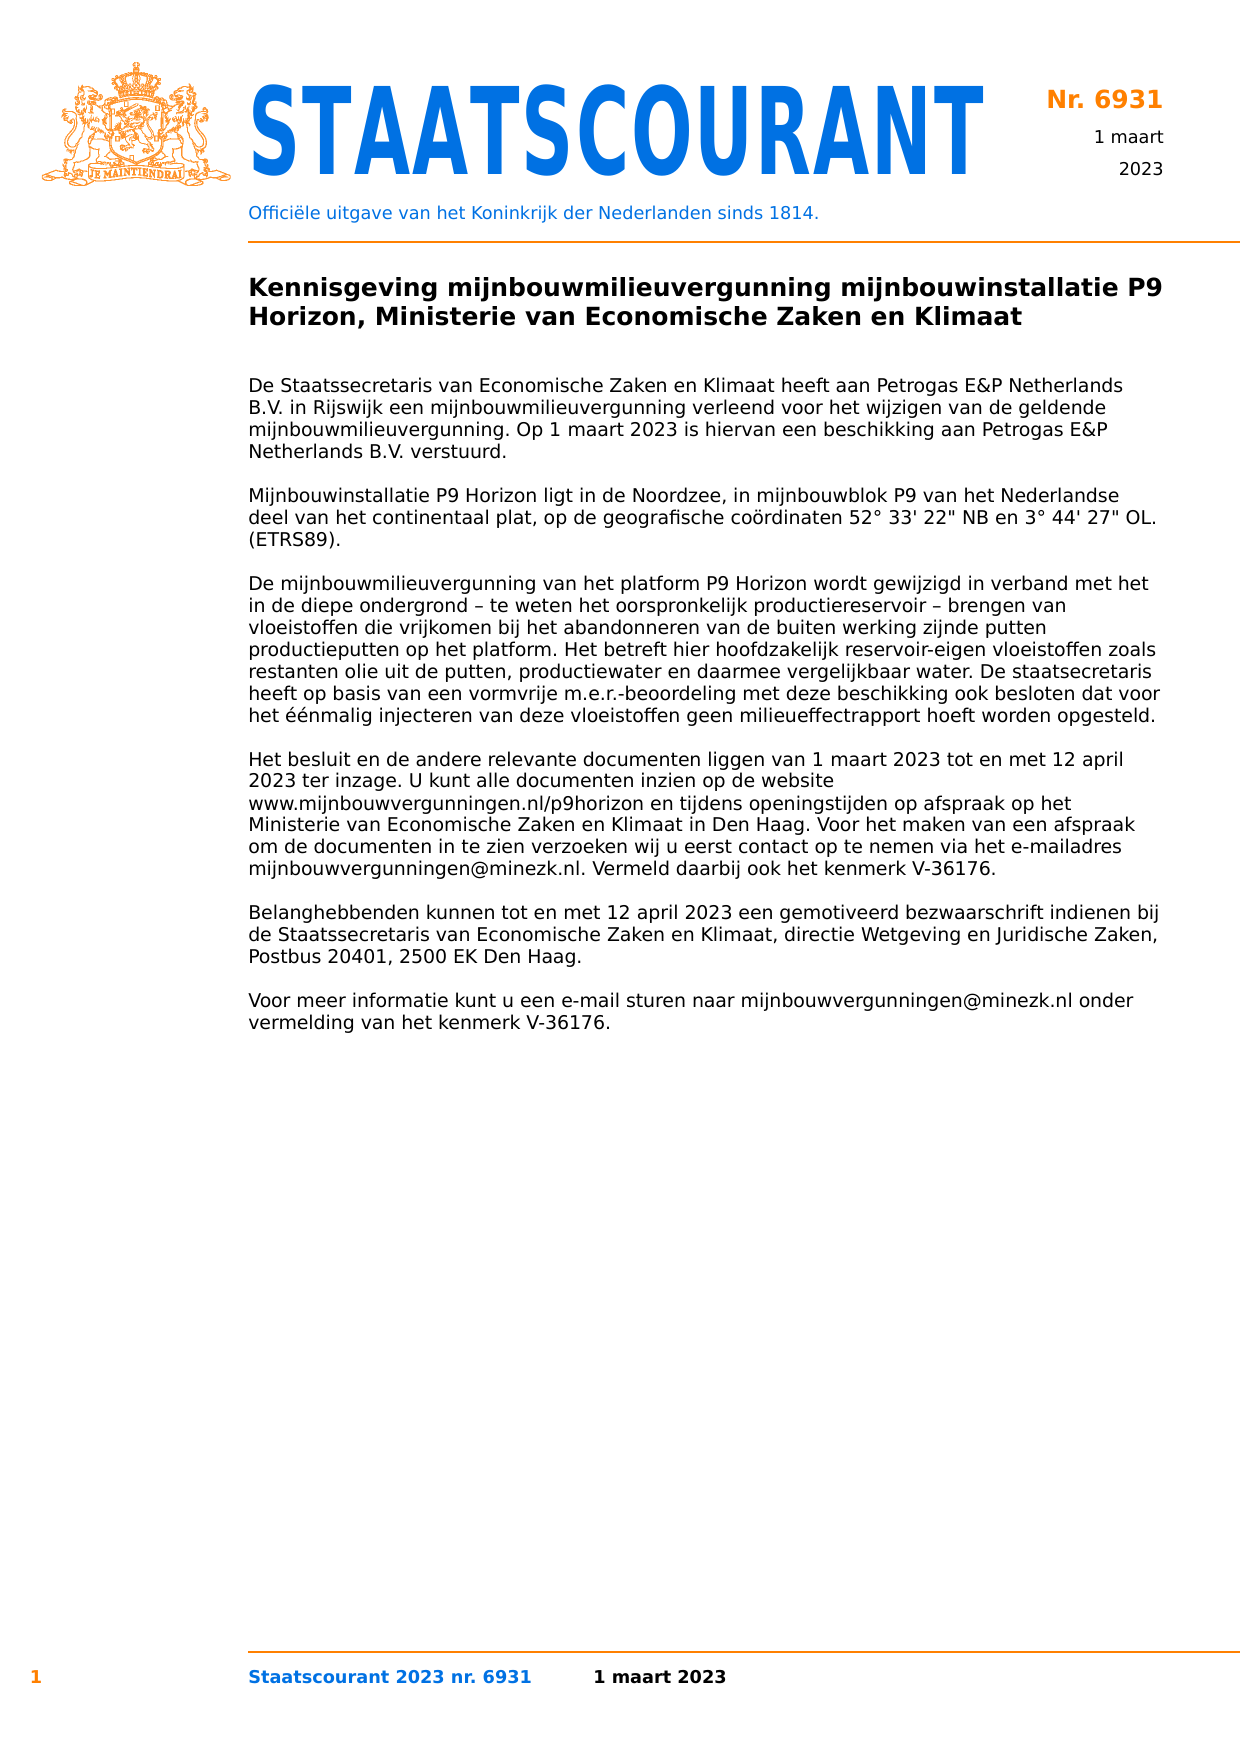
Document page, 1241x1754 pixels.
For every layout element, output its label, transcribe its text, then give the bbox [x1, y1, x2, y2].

text Mijnbouwinstallatie P9 Horizon ligt in de Noordzee, in mijnbouwblok P9 van het Nederlandse deel van het continentaal plat, op de geografische coördinaten 52° 33' 22" NB en 3° 44' 27" OL. (ETRS89). [248, 485, 1163, 551]
text Voor meer informatie kunt u een e-mail sturen naar mijnbouwvergunningen@minezk.nl onder vermelding van het kenmerk V-36176. [248, 990, 1163, 1034]
picture [41, 62, 231, 186]
table_header Nr. 6931 [998, 62, 1240, 121]
text De mijnbouwmilieuvergunning van het platform P9 Horizon wordt gewijzigd in verband met het in de diepe ondergrond – te weten het oorspronkelijk productiereservoir – brengen van vloeistoffen die vrijkomen bij het abandonneren van de buiten werking zijnde putten productieputten op het platform. Het betreft hier hoofdzakelijk reservoir-eigen vloeistoffen zoals restanten olie uit de putten, productiewater en daarmee vergelijkbaar water. De staatsecretaris heeft op basis van een vormvrije m.e.r.-beoordeling met deze beschikking ook besloten dat voor het éénmalig injecteren van deze vloeistoffen geen milieueffectrapport hoeft worden opgesteld. [248, 573, 1163, 727]
table_cell Officiële uitgave van het Koninkrijk der Nederlanden sinds 1814. [248, 203, 1240, 241]
table_cell 2023 [998, 153, 1240, 203]
table_cell 1 maart [998, 121, 1240, 153]
table_header [25, 62, 248, 241]
text De Staatssecretaris van Economische Zaken en Klimaat heeft aan Petrogas E&P Netherlands B.V. in Rijswijk een mijnbouwmilieuvergunning verleend voor het wijzigen van de geldende mijnbouwmilieuvergunning. Op 1 maart 2023 is hiervan een beschikking aan Petrogas E&P Netherlands B.V. verstuurd. [248, 375, 1163, 463]
subtitle Kennisgeving mijnbouwmilieuvergunning mijnbouwinstallatie P9 Horizon, Ministerie van Economische Zaken en Klimaat [248, 273, 1163, 331]
table_header STAATSCOURANT [248, 62, 998, 203]
text Het besluit en de andere relevante documenten liggen van 1 maart 2023 tot en met 12 april 2023 ter inzage. U kunt alle documenten inzien op de website www.mijnbouwvergunningen.nl/p9horizon en tijdens openingstijden op afspraak op het Ministerie van Economische Zaken en Klimaat in Den Haag. Voor het maken van een afspraak om de documenten in te zien verzoeken wij u eerst contact op te nemen via het e-mailadres mijnbouwvergunningen@minezk.nl. Vermeld daarbij ook het kenmerk V-36176. [248, 748, 1163, 880]
text Belanghebbenden kunnen tot en met 12 april 2023 een gemotiveerd bezwaarschrift indienen bij de Staatssecretaris van Economische Zaken en Klimaat, directie Wetgeving en Juridische Zaken, Postbus 20401, 2500 EK Den Haag. [248, 902, 1163, 968]
